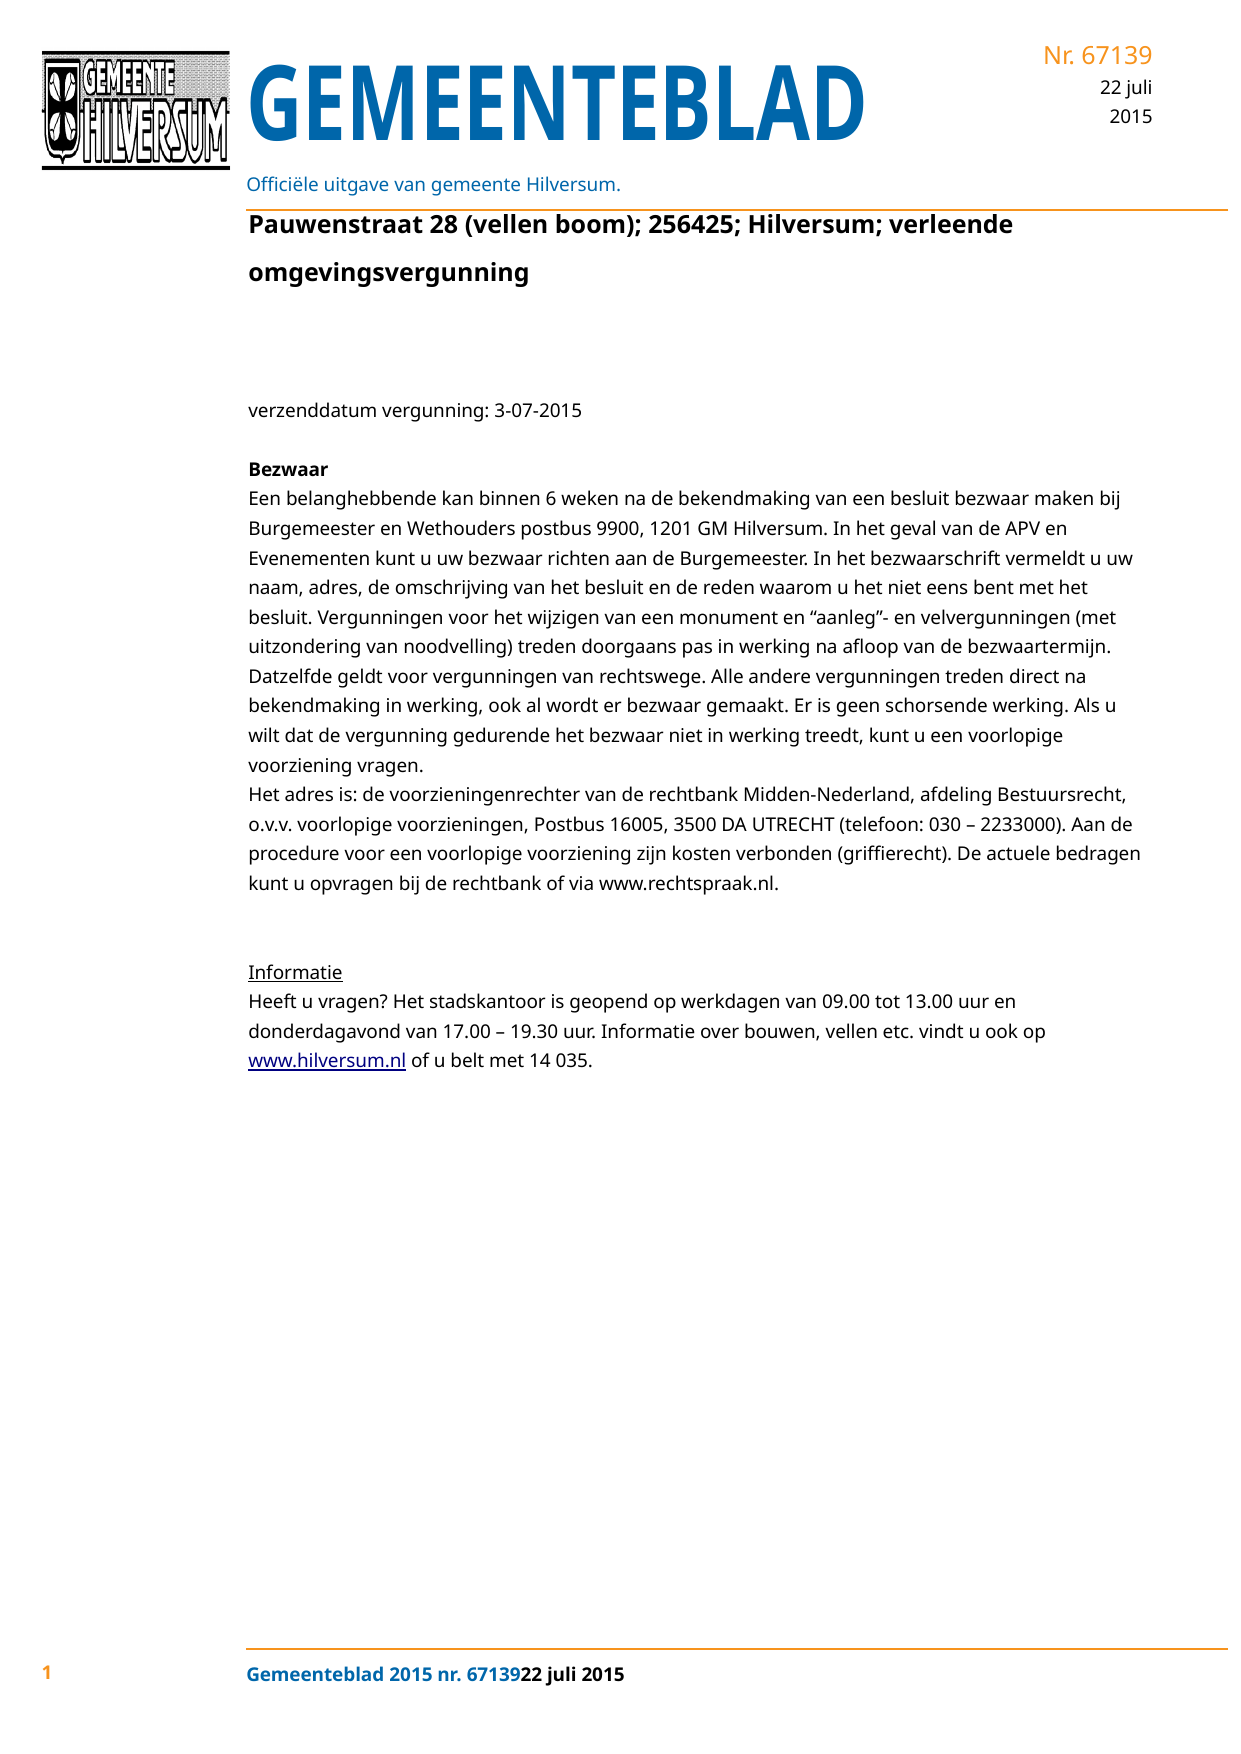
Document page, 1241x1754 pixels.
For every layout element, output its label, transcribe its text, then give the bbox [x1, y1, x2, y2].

text Bezwaar [248, 456, 1152, 482]
text Pauwenstraat 28 (vellen boom); 256425; Hilversum; verleende omgevingsvergunning [248, 211, 1152, 288]
text Heeft u vragen? Het stadskantoor is geopend op werkdagen van 09.00 tot 13.00 uur en donderdagavond van 17.00 – 19.30 uur. Informatie over bouwen, vellen etc. vindt u ook op www.hilversum.nl of u belt met 14 035. [248, 988, 1152, 1073]
text verzenddatum vergunning: 3-07-2015 [248, 397, 1152, 422]
text Een belanghebbende kan binnen 6 weken na de bekendmaking van een besluit bezwaar maken bij Burgemeester en Wethouders postbus 9900, 1201 GM Hilversum. In het geval van de APV en Evenementen kunt u uw bezwaar richten aan de Burgemeester. In het bezwaarschrift vermeldt u uw naam, adres, de omschrijving van het besluit en de reden waarom u het niet eens bent met het besluit. Vergunningen voor het wijzigen van een monument en “aanleg”- en velvergunningen (met uitzondering van noodvelling) treden doorgaans pas in werking na afloop van de bezwaartermijn. Datzelfde geldt voor vergunningen van rechtswege. Alle andere vergunningen treden direct na bekendmaking in werking, ook al wordt er bezwaar gemaakt. Er is geen schorsende werking. Als u wilt dat de vergunning gedurende het bezwaar niet in werking treedt, kunt u een voorlopige voorziening vragen. [248, 486, 1152, 777]
text Het adres is: de voorzieningenrechter van de rechtbank Midden-Nederland, afdeling Bestuursrecht, o.v.v. voorlopige voorzieningen, Postbus 16005, 3500 DA UTRECHT (telefoon: 030 – 2233000). Aan de procedure voor een voorlopige voorziening zijn kosten verbonden (griffierecht). De actuele bedragen kunt u opvragen bij de rechtbank of via www.rechtspraak.nl. [248, 781, 1152, 896]
picture [41, 47, 231, 172]
text Informatie [248, 959, 1152, 984]
